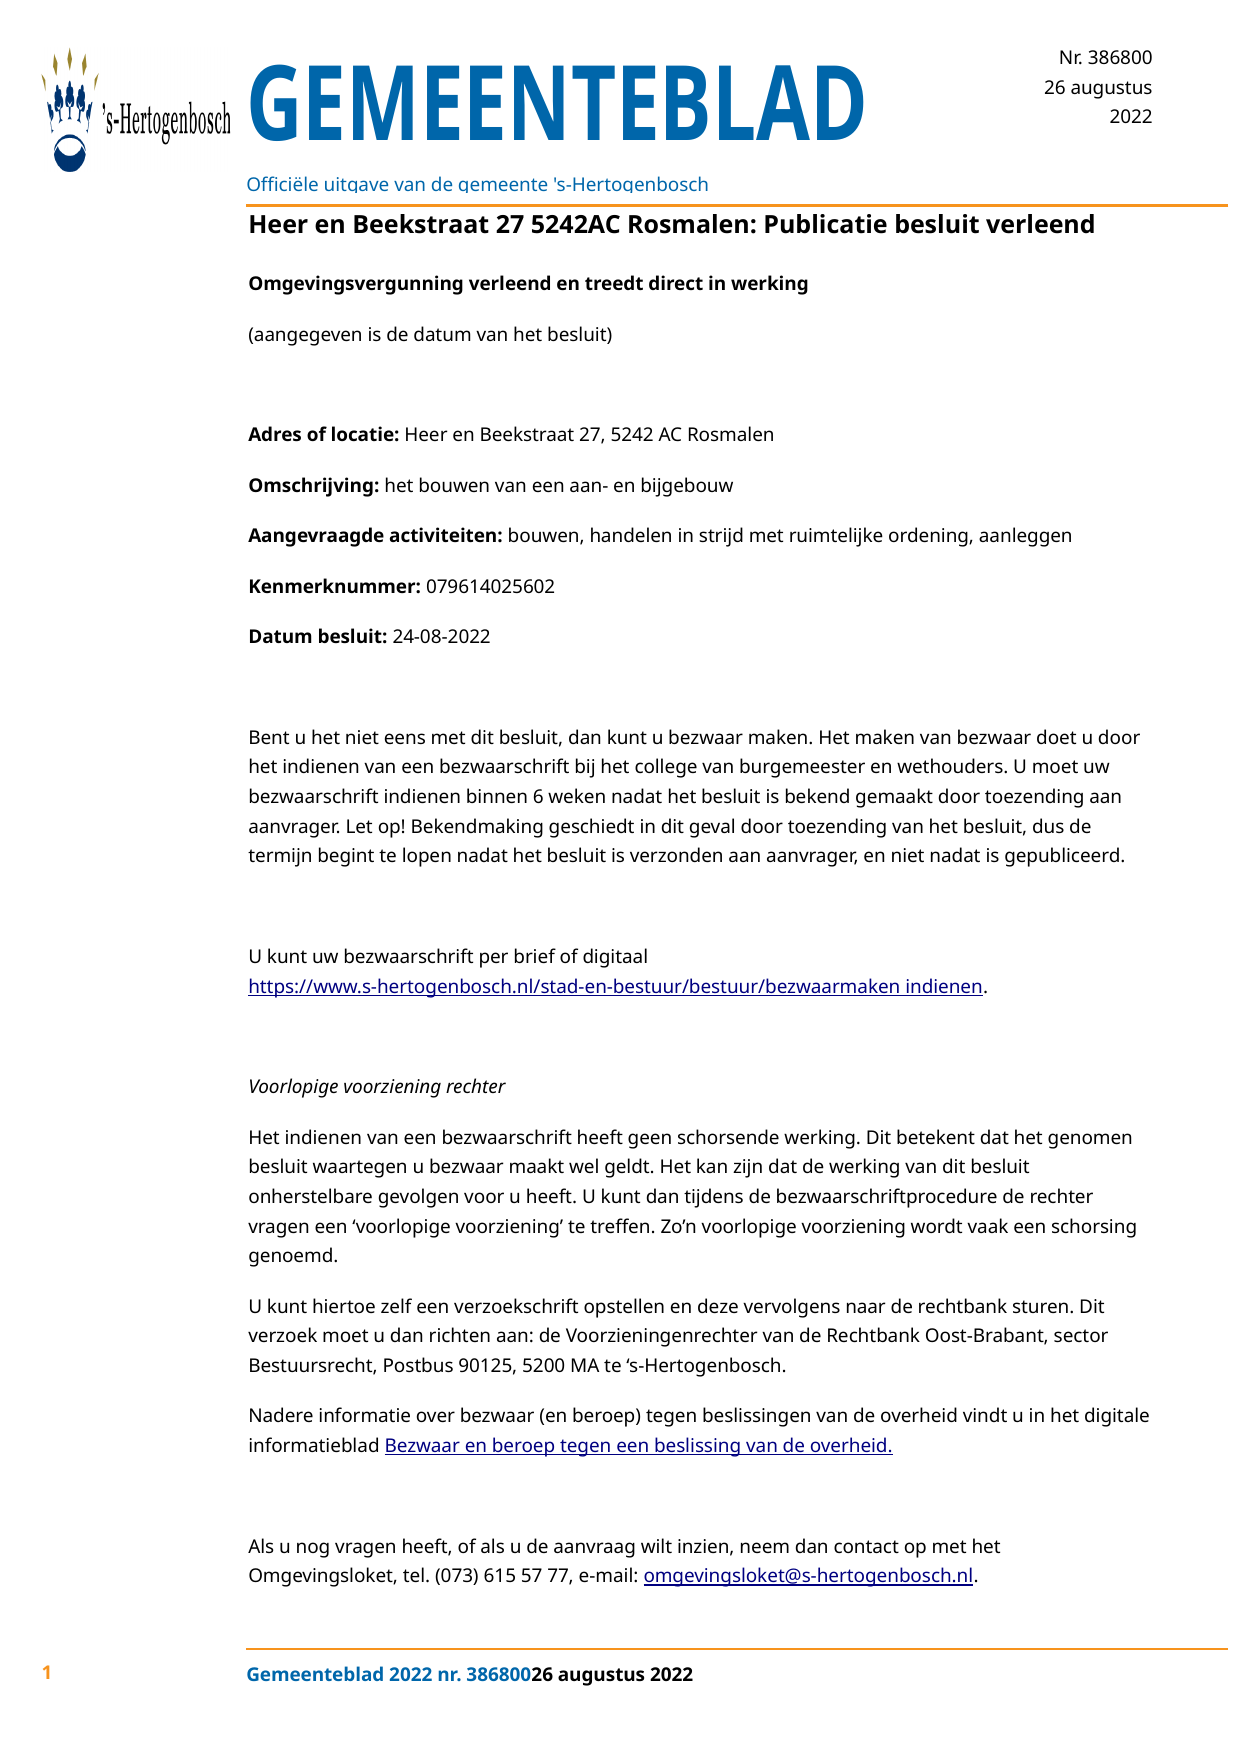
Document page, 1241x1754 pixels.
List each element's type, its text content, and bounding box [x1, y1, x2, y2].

picture [41, 47, 231, 172]
text Omgevingsvergunning verleend en treedt direct in werking [248, 270, 1152, 296]
text Nadere informatie over bezwaar (en beroep) tegen beslissingen van de overheid vindt u in het digitale informatieblad Bezwaar en beroep tegen een beslissing van de overheid. [248, 1402, 1152, 1458]
text Kenmerknummer: 079614025602 [248, 573, 1152, 598]
text Als u nog vragen heeft, of als u de aanvraag wilt inzien, neem dan contact op met het Omgevingsloket, tel. (073) 615 57 77, e-mail: omgevingsloket@s-hertogenbosch.nl. [248, 1533, 1152, 1588]
text Datum besluit: 24-08-2022 [248, 623, 1152, 649]
text Het indienen van een bezwaarschrift heeft geen schorsende werking. Dit betekent dat het genomen besluit waartegen u bezwaar maakt wel geldt. Het kan zijn dat de werking van dit besluit onherstelbare gevolgen voor u heeft. U kunt dan tijdens de bezwaarschriftprocedure de rechter vragen een ‘voorlopige voorziening’ te treffen. Zo’n voorlopige voorziening wordt vaak een schorsing genoemd. [248, 1124, 1152, 1268]
text Heer en Beekstraat 27 5242AC Rosmalen: Publicatie besluit verleend [248, 207, 1152, 241]
text Aangevraagde activiteiten: bouwen, handelen in strijd met ruimtelijke ordening, aanleggen [248, 522, 1152, 548]
text Omschrijving: het bouwen van een aan- en bijgebouw [248, 472, 1152, 498]
text Voorlopige voorziening rechter [248, 1074, 1152, 1099]
text U kunt hiertoe zelf een verzoekschrift opstellen en deze vervolgens naar de rechtbank sturen. Dit verzoek moet u dan richten aan: de Voorzieningenrechter van de Rechtbank Oost-Brabant, sector Bestuursrecht, Postbus 90125, 5200 MA te ‘s-Hertogenbosch. [248, 1293, 1152, 1378]
text (aangegeven is de datum van het besluit) [248, 321, 1152, 346]
text Bent u het niet eens met dit besluit, dan kunt u bezwaar maken. Het maken van bezwaar doet u door het indienen van een bezwaarschrift bij het college van burgemeester en wethouders. U moet uw bezwaarschrift indienen binnen 6 weken nadat het besluit is bekend gemaakt door toezending aan aanvrager. Let op! Bekendmaking geschiedt in dit geval door toezending van het besluit, dus de termijn begint te lopen nadat het besluit is verzonden aan aanvrager, en niet nadat is gepubliceerd. [248, 724, 1152, 868]
text Adres of locatie: Heer en Beekstraat 27, 5242 AC Rosmalen [248, 422, 1152, 447]
text U kunt uw bezwaarschrift per brief of digitaal https://www.s-hertogenbosch.nl/stad-en-bestuur/bestuur/bezwaarmaken indienen. [248, 943, 1152, 998]
